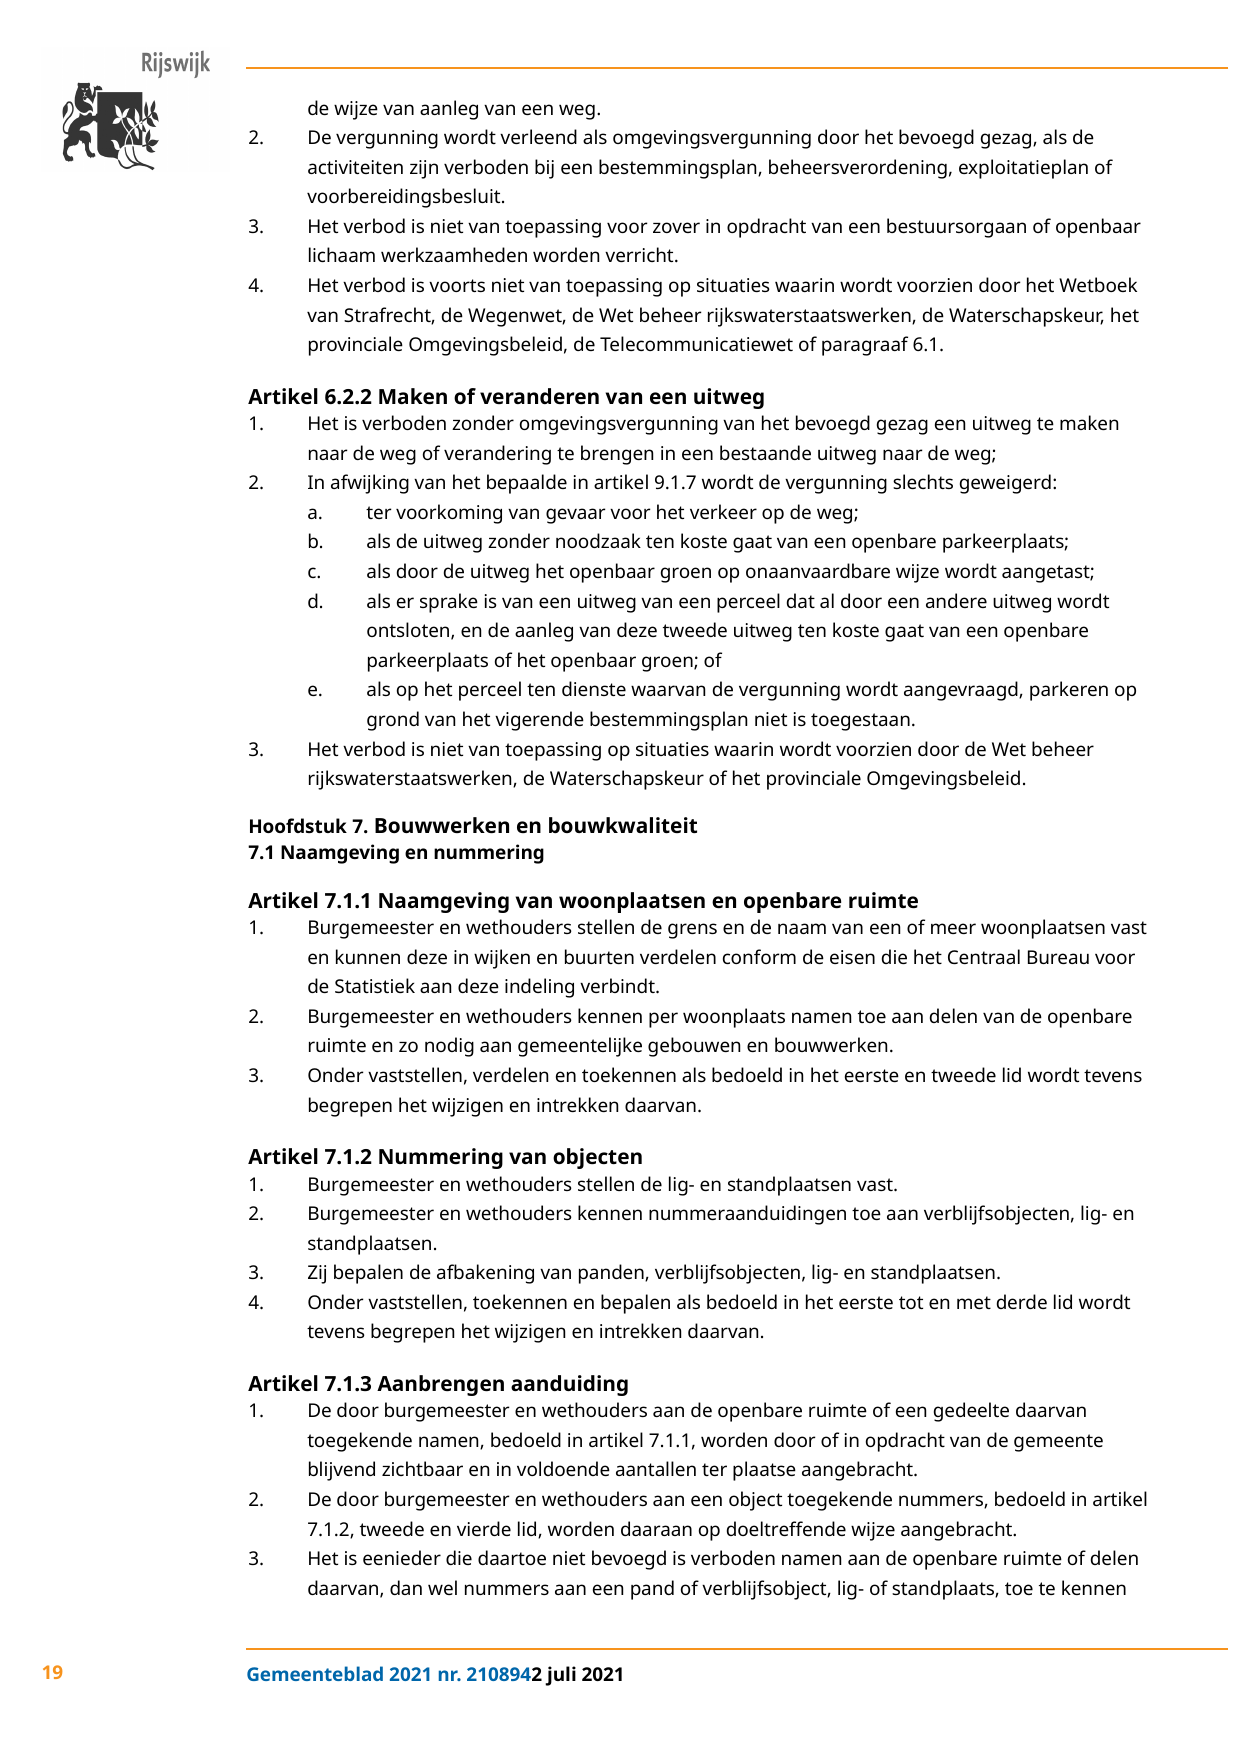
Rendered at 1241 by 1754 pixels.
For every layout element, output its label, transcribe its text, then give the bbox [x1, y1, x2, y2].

list De vergunning wordt verleend als omgevingsvergunning door het bevoegd gezag, als de activiteiten zijn verboden bij een bestemmingsplan, beheersverordening, exploitatieplan of voorbereidingsbesluit. [248, 124, 1152, 209]
text Artikel 7.1.3 Aanbrengen aanduiding [248, 1369, 1152, 1397]
list Het is eenieder die daartoe niet bevoegd is verboden namen aan de openbare ruimte of delen daarvan, dan wel nummers aan een pand of verblijfsobject, lig- of standplaats, toe te kennen [248, 1545, 1152, 1601]
list Het is verboden zonder omgevingsvergunning van het bevoegd gezag een uitweg te maken naar de weg of verandering te brengen in een bestaande uitweg naar de weg; [248, 410, 1152, 466]
text Hoofdstuk 7. Bouwwerken en bouwkwaliteit [248, 811, 1152, 839]
list Burgemeester en wethouders stellen de lig- en standplaatsen vast. [248, 1171, 1152, 1196]
list Het verbod is niet van toepassing voor zover in opdracht van een bestuursorgaan of openbaar lichaam werkzaamheden worden verricht. [248, 213, 1152, 268]
list als er sprake is van een uitweg van een perceel dat al door een andere uitweg wordt ontsloten, en de aanleg van deze tweede uitweg ten koste gaat van een openbare parkeerplaats of het openbaar groen; of [307, 588, 1152, 673]
text Artikel 7.1.2 Nummering van objecten [248, 1142, 1152, 1171]
list als door de uitweg het openbaar groen op onaanvaardbare wijze wordt aangetast; [307, 558, 1152, 584]
text Artikel 7.1.1 Naamgeving van woonplaatsen en openbare ruimte [248, 886, 1152, 914]
list Onder vaststellen, verdelen en toekennen als bedoeld in het eerste en tweede lid wordt tevens begrepen het wijzigen en intrekken daarvan. [248, 1062, 1152, 1118]
list Burgemeester en wethouders stellen de grens en de naam van een of meer woonplaatsen vast en kunnen deze in wijken en buurten verdelen conform de eisen die het Centraal Bureau voor de Statistiek aan deze indeling verbindt. [248, 914, 1152, 999]
list Zij bepalen de afbakening van panden, verblijfsobjecten, lig- en standplaatsen. [248, 1259, 1152, 1285]
list Burgemeester en wethouders kennen nummeraanduidingen toe aan verblijfsobjecten, lig- en standplaatsen. [248, 1200, 1152, 1256]
list De door burgemeester en wethouders aan de openbare ruimte of een gedeelte daarvan toegekende namen, bedoeld in artikel 7.1.1, worden door of in opdracht van de gemeente blijvend zichtbaar en in voldoende aantallen ter plaatse aangebracht. [248, 1397, 1152, 1482]
list Burgemeester en wethouders kennen per woonplaats namen toe aan delen van de openbare ruimte en zo nodig aan gemeentelijke gebouwen en bouwwerken. [248, 1003, 1152, 1058]
list als op het perceel ten dienste waarvan de vergunning wordt aangevraagd, parkeren op grond van het vigerende bestemmingsplan niet is toegestaan. [307, 677, 1152, 732]
list Het verbod is niet van toepassing op situaties waarin wordt voorzien door de Wet beheer rijkswaterstaatswerken, de Waterschapskeur of het provinciale Omgevingsbeleid. [248, 736, 1152, 791]
text Artikel 6.2.2 Maken of veranderen van een uitweg [248, 382, 1152, 410]
list Het verbod is voorts niet van toepassing op situaties waarin wordt voorzien door het Wetboek van Strafrecht, de Wegenwet, de Wet beheer rijkswaterstaatswerken, de Waterschapskeur, het provinciale Omgevingsbeleid, de Telecommunicatiewet of paragraaf 6.1. [248, 272, 1152, 357]
picture [41, 47, 231, 172]
list Onder vaststellen, toekennen en bepalen als bedoeld in het eerste tot en met derde lid wordt tevens begrepen het wijzigen en intrekken daarvan. [248, 1289, 1152, 1344]
list de wijze van aanleg van een weg. [248, 95, 1152, 121]
list In afwijking van het bepaalde in artikel 9.1.7 wordt de vergunning slechts geweigerd: [248, 469, 1152, 495]
text 7.1 Naamgeving en nummering [248, 839, 1152, 865]
list De door burgemeester en wethouders aan een object toegekende nummers, bedoeld in artikel 7.1.2, tweede en vierde lid, worden daaraan op doeltreffende wijze aangebracht. [248, 1486, 1152, 1542]
list als de uitweg zonder noodzaak ten koste gaat van een openbare parkeerplaats; [307, 529, 1152, 554]
list ter voorkoming van gevaar voor het verkeer op de weg; [307, 499, 1152, 525]
